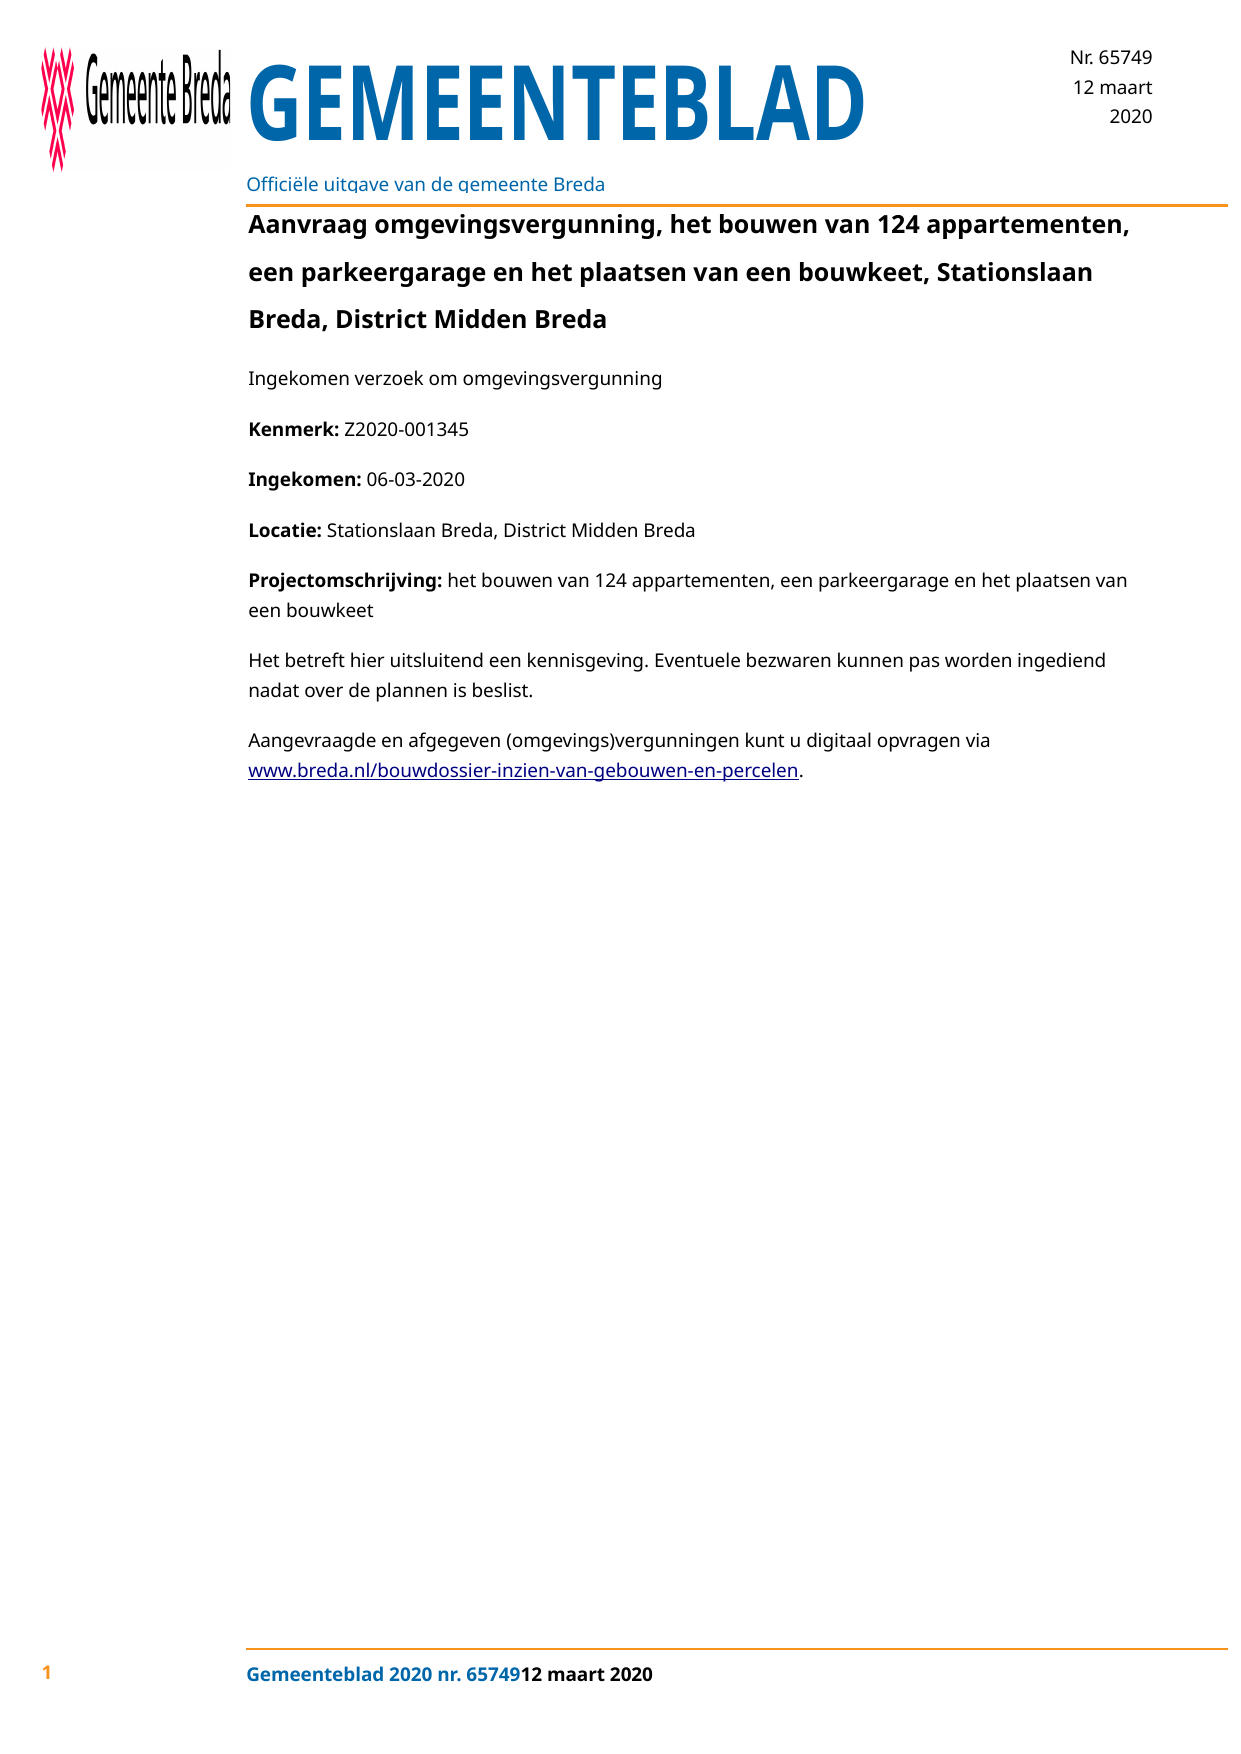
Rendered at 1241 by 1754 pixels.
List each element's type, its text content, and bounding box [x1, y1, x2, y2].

text Projectomschrijving: het bouwen van 124 appartementen, een parkeergarage en het plaatsen van een bouwkeet [248, 567, 1152, 622]
text Kenmerk: Z2020-001345 [248, 416, 1152, 442]
text Aangevraagde en afgegeven (omgevings)vergunningen kunt u digitaal opvragen via www.breda.nl/bouwdossier-inzien-van-gebouwen-en-percelen. [248, 727, 1152, 782]
picture [41, 47, 231, 172]
text Aanvraag omgevingsvergunning, het bouwen van 124 appartementen, een parkeergarage en het plaatsen van een bouwkeet, Stationslaan Breda, District Midden Breda [248, 207, 1152, 336]
text Het betreft hier uitsluitend een kennisgeving. Eventuele bezwaren kunnen pas worden ingediend nadat over de plannen is beslist. [248, 647, 1152, 702]
text Ingekomen verzoek om omgevingsvergunning [248, 366, 1152, 391]
text Ingekomen: 06-03-2020 [248, 466, 1152, 492]
text Locatie: Stationslaan Breda, District Midden Breda [248, 517, 1152, 542]
